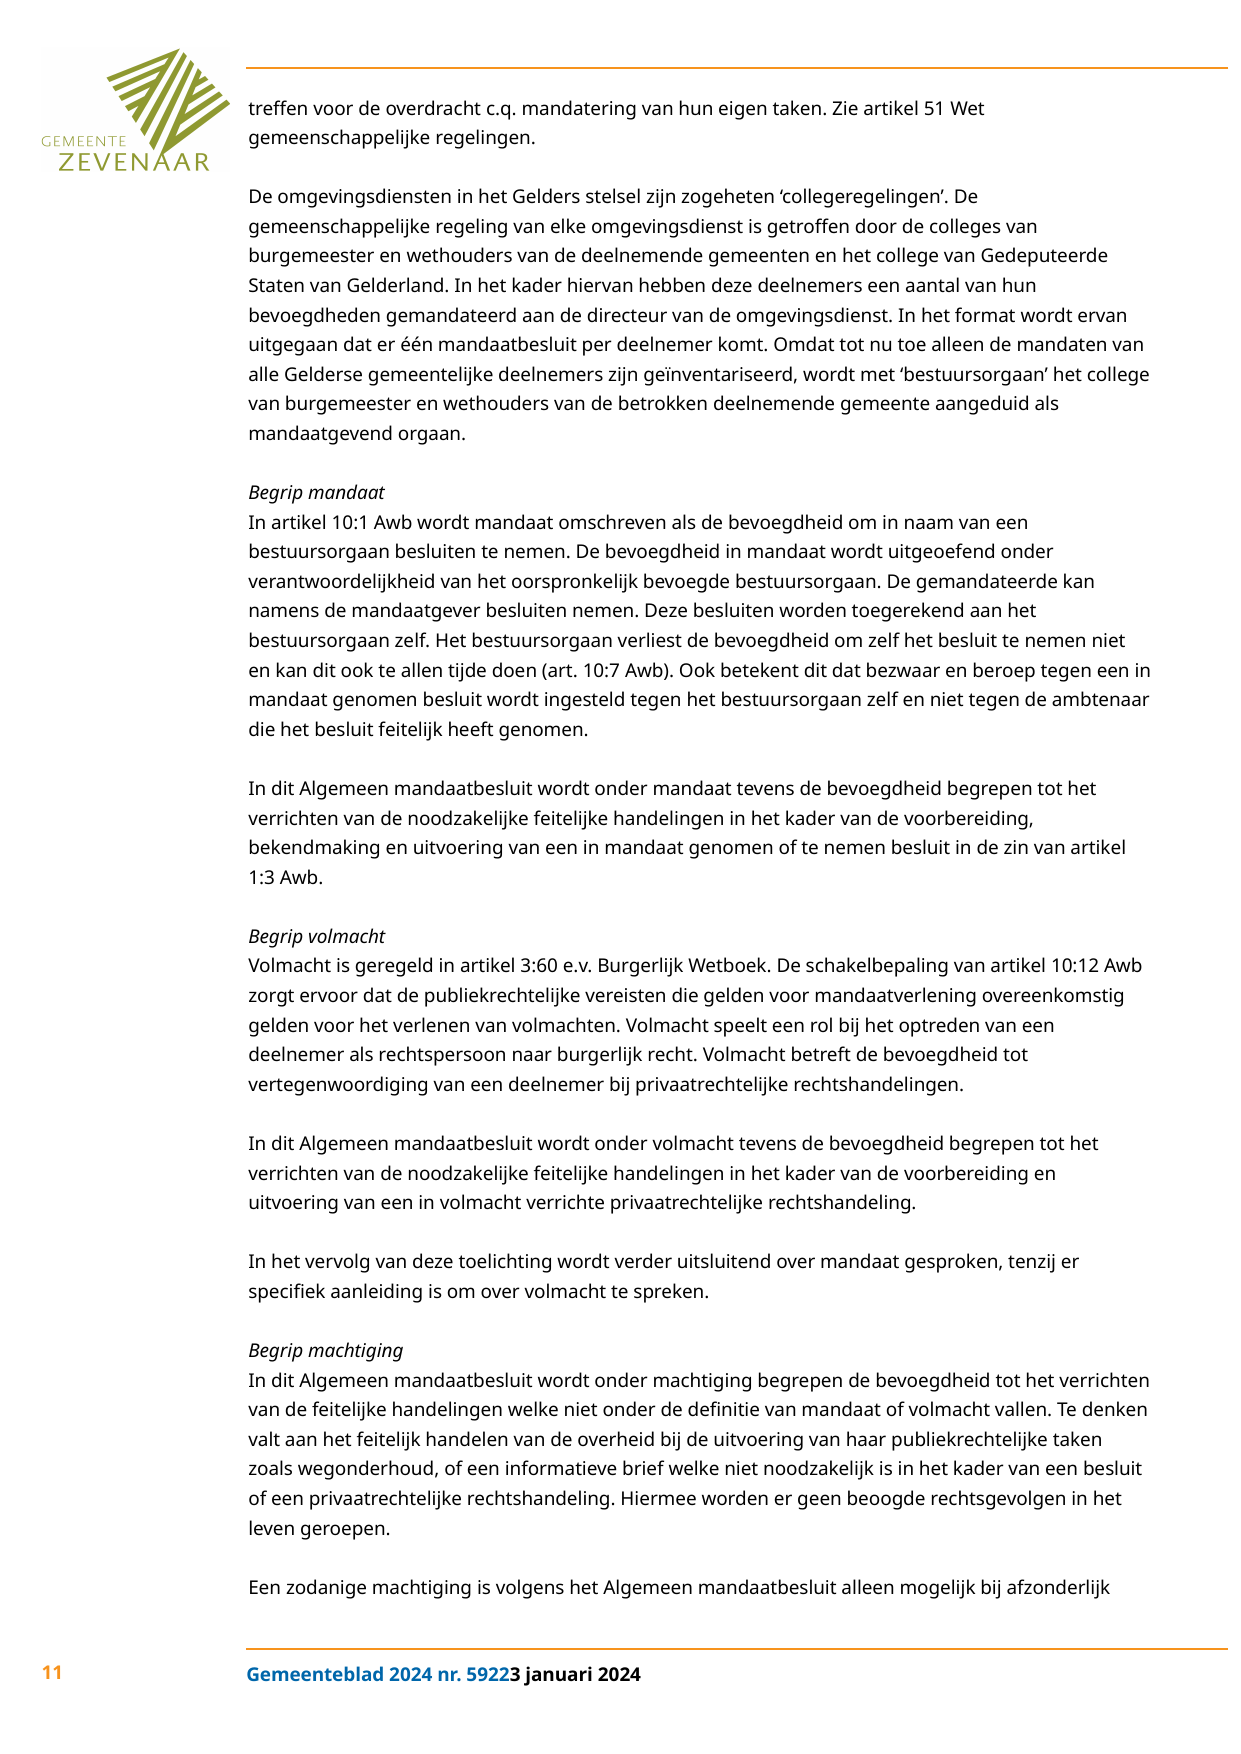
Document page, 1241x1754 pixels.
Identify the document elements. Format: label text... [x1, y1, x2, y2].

text In het vervolg van deze toelichting wordt verder uitsluitend over mandaat gesproken, tenzij er specifiek aanleiding is om over volmacht te spreken. [248, 1248, 1152, 1304]
text Volmacht is geregeld in artikel 3:60 e.v. Burgerlijk Wetboek. De schakelbepaling van artikel 10:12 Awb zorgt ervoor dat de publiekrechtelijke vereisten die gelden voor mandaatverlening overeenkomstig gelden voor het verlenen van volmachten. Volmacht speelt een rol bij het optreden van een deelnemer als rechtspersoon naar burgerlijk recht. Volmacht betreft de bevoegdheid tot vertegenwoordiging van een deelnemer bij privaatrechtelijke rechtshandelingen. [248, 953, 1152, 1097]
text In dit Algemeen mandaatbesluit wordt onder machtiging begrepen de bevoegdheid tot het verrichten van de feitelijke handelingen welke niet onder de definitie van mandaat of volmacht vallen. Te denken valt aan het feitelijk handelen van de overheid bij de uitvoering van haar publiekrechtelijke taken zoals wegonderhoud, of een informatieve brief welke niet noodzakelijk is in het kader van een besluit of een privaatrechtelijke rechtshandeling. Hiermee worden er geen beoogde rechtsgevolgen in het leven geroepen. [248, 1367, 1152, 1541]
text De omgevingsdiensten in het Gelders stelsel zijn zogeheten ‘collegeregelingen’. De gemeenschappelijke regeling van elke omgevingsdienst is getroffen door de colleges van burgemeester en wethouders van de deelnemende gemeenten en het college van Gedeputeerde Staten van Gelderland. In het kader hiervan hebben deze deelnemers een aantal van hun bevoegdheden gemandateerd aan de directeur van de omgevingsdienst. In het format wordt ervan uitgegaan dat er één mandaatbesluit per deelnemer komt. Omdat tot nu toe alleen de mandaten van alle Gelderse gemeentelijke deelnemers zijn geïnventariseerd, wordt met ‘bestuursorgaan’ het college van burgemeester en wethouders van de betrokken deelnemende gemeente aangeduid als mandaatgevend orgaan. [248, 183, 1152, 446]
text Een zodanige machtiging is volgens het Algemeen mandaatbesluit alleen mogelijk bij afzonderlijk [248, 1574, 1152, 1600]
text In artikel 10:1 Awb wordt mandaat omschreven als de bevoegdheid om in naam van een bestuursorgaan besluiten te nemen. De bevoegdheid in mandaat wordt uitgeoefend onder verantwoordelijkheid van het oorspronkelijk bevoegde bestuursorgaan. De gemandateerde kan namens de mandaatgever besluiten nemen. Deze besluiten worden toegerekend aan het bestuursorgaan zelf. Het bestuursorgaan verliest de bevoegdheid om zelf het besluit te nemen niet en kan dit ook te allen tijde doen (art. 10:7 Awb). Ook betekent dit dat bezwaar en beroep tegen een in mandaat genomen besluit wordt ingesteld tegen het bestuursorgaan zelf en niet tegen de ambtenaar die het besluit feitelijk heeft genomen. [248, 509, 1152, 742]
text In dit Algemeen mandaatbesluit wordt onder mandaat tevens de bevoegdheid begrepen tot het verrichten van de noodzakelijke feitelijke handelingen in het kader van de voorbereiding, bekendmaking en uitvoering van een in mandaat genomen of te nemen besluit in de zin van artikel 1:3 Awb. [248, 775, 1152, 890]
text In dit Algemeen mandaatbesluit wordt onder volmacht tevens de bevoegdheid begrepen tot het verrichten van de noodzakelijke feitelijke handelingen in het kader van de voorbereiding en uitvoering van een in volmacht verrichte privaatrechtelijke rechtshandeling. [248, 1130, 1152, 1215]
text treffen voor de overdracht c.q. mandatering van hun eigen taken. Zie artikel 51 Wet gemeenschappelijke regelingen. [248, 95, 1152, 150]
text Begrip mandaat [248, 479, 1152, 505]
text Begrip machtiging [248, 1337, 1152, 1363]
text Begrip volmacht [248, 923, 1152, 949]
picture [41, 47, 231, 172]
